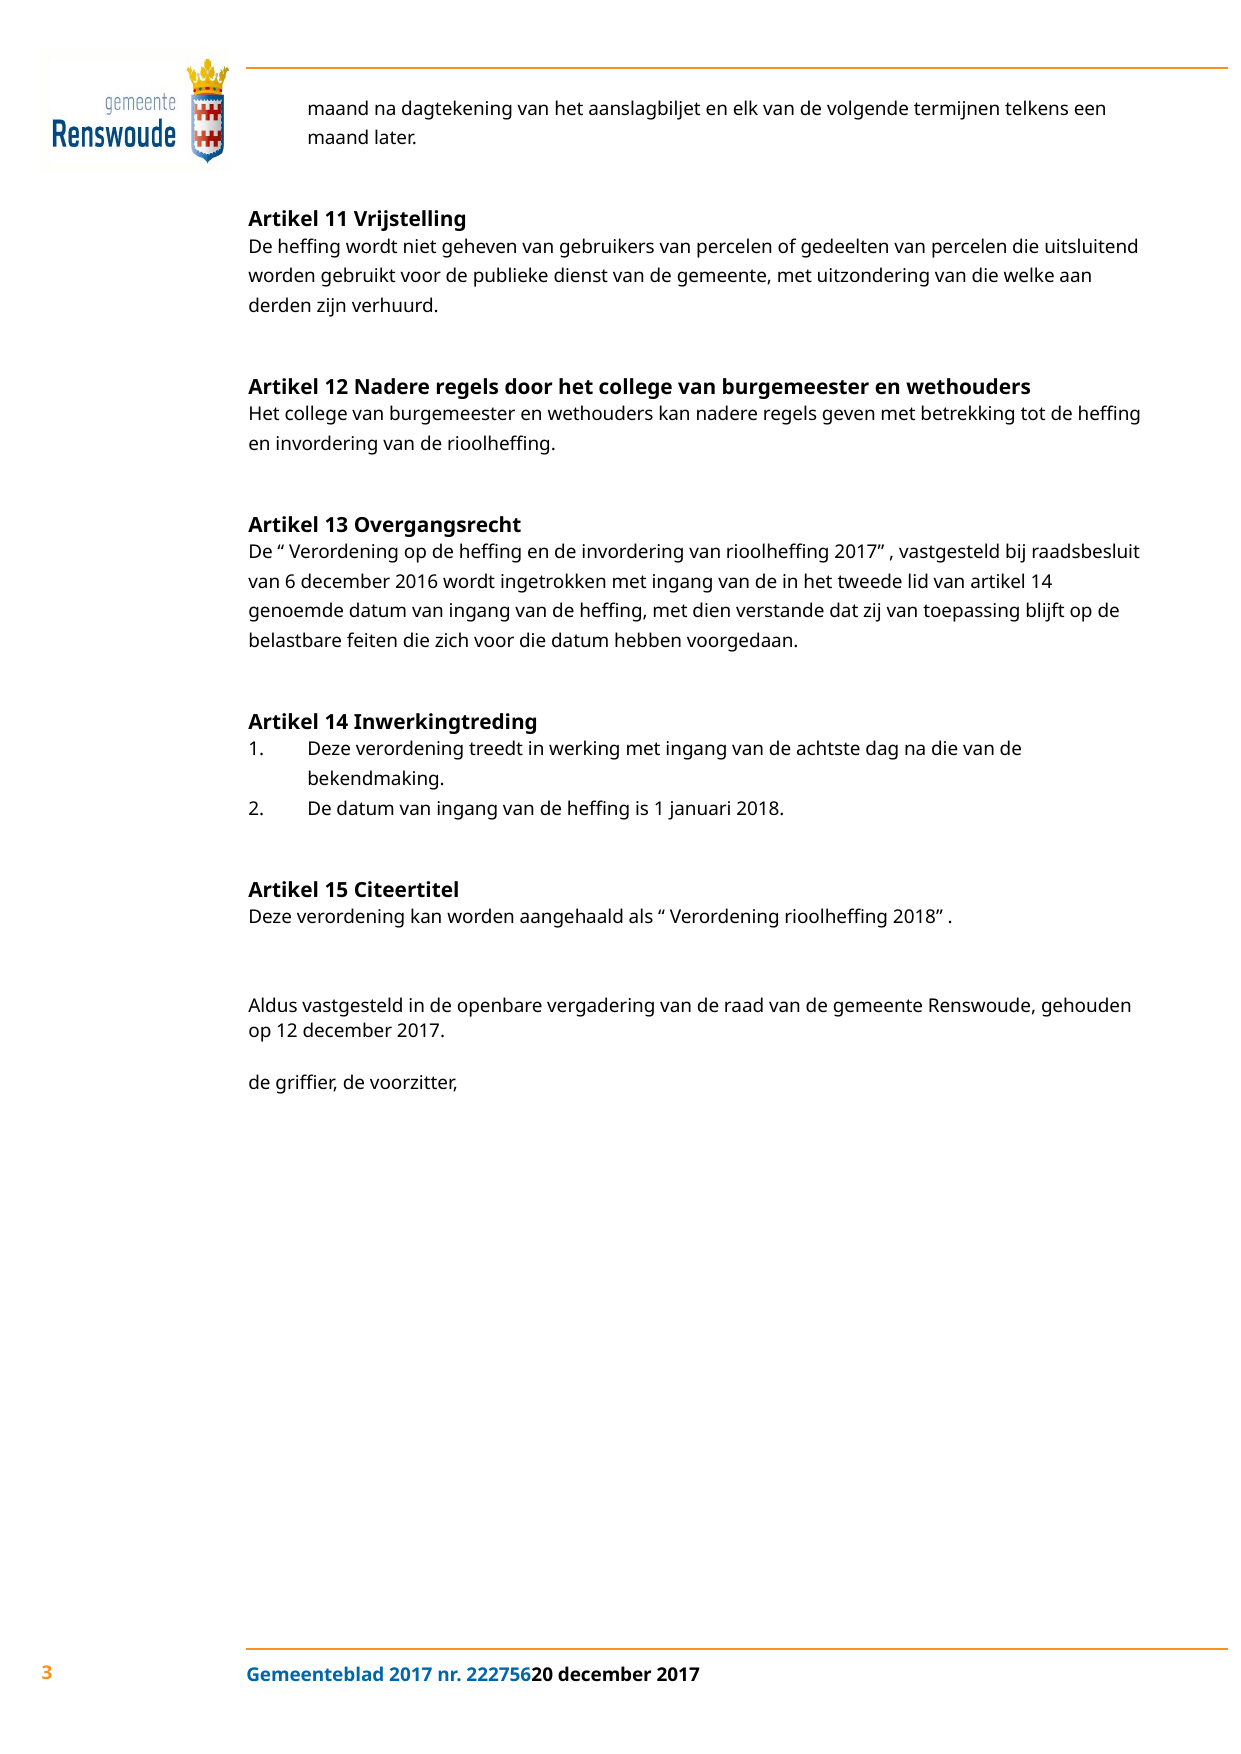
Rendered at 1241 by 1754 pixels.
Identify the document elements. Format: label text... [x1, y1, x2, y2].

picture [41, 47, 231, 172]
text Artikel 12 Nadere regels door het college van burgemeester en wethouders [248, 372, 1152, 400]
text De heffing wordt niet geheven van gebruikers van percelen of gedeelten van percelen die uitsluitend worden gebruikt voor de publieke dienst van de gemeente, met uitzondering van die welke aan derden zijn verhuurd. [248, 233, 1152, 318]
list De datum van ingang van de heffing is 1 januari 2018. [248, 795, 1152, 821]
text Artikel 14 Inwerkingtreding [248, 707, 1152, 736]
text Aldus vastgesteld in de openbare vergadering van de raad van de gemeente Renswoude, gehouden op 12 december 2017. [248, 992, 1152, 1043]
text de griffier, de voorzitter, [248, 1069, 1152, 1095]
text Artikel 15 Citeertitel [248, 875, 1152, 903]
list maand na dagtekening van het aanslagbiljet en elk van de volgende termijnen telkens een maand later. [248, 95, 1152, 150]
text Deze verordening kan worden aangehaald als “ Verordening rioolheffing 2018” . [248, 903, 1152, 929]
text Het college van burgemeester en wethouders kan nadere regels geven met betrekking tot de heffing en invordering van de rioolheffing. [248, 400, 1152, 456]
text Artikel 13 Overgangsrecht [248, 510, 1152, 538]
text De “ Verordening op de heffing en de invordering van rioolheffing 2017” , vastgesteld bij raadsbesluit van 6 december 2016 wordt ingetrokken met ingang van de in het tweede lid van artikel 14 genoemde datum van ingang van de heffing, met dien verstande dat zij van toepassing blijft op de belastbare feiten die zich voor die datum hebben voorgedaan. [248, 538, 1152, 653]
text Artikel 11 Vrijstelling [248, 204, 1152, 233]
list Deze verordening treedt in werking met ingang van de achtste dag na die van de bekendmaking. [248, 736, 1152, 791]
